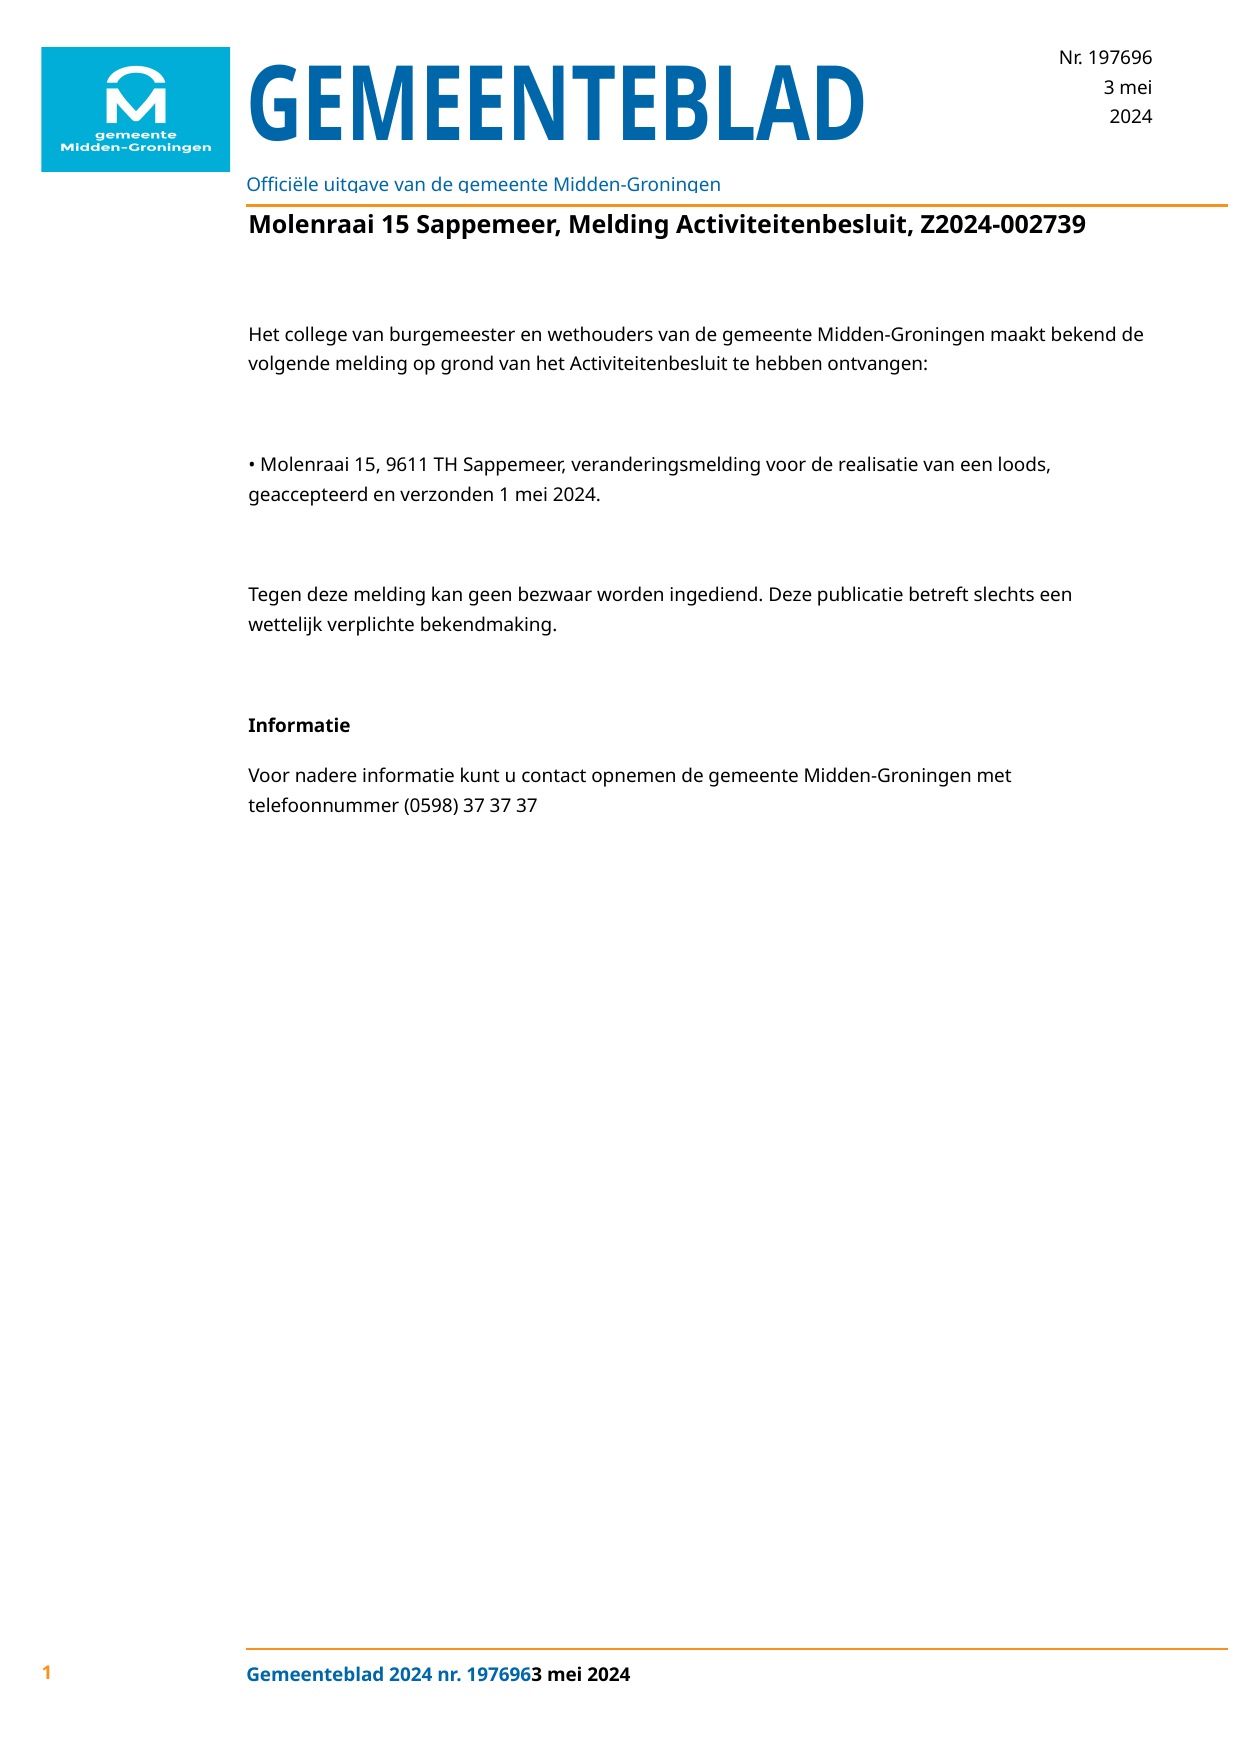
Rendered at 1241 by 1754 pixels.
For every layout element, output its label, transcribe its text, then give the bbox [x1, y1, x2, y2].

text Tegen deze melding kan geen bezwaar worden ingediend. Deze publicatie betreft slechts een wettelijk verplichte bekendmaking. [248, 582, 1152, 637]
picture [108, 66, 164, 82]
text Molenraai 15 Sappemeer, Melding Activiteitenbesluit, Z2024-002739 [248, 207, 1152, 241]
picture [184, 146, 190, 153]
text Informatie [248, 712, 1152, 738]
picture [107, 89, 165, 122]
text Het college van burgemeester en wethouders van de gemeente Midden-Groningen maakt bekend de volgende melding op grond van het Activiteitenbesluit te hebben ontvangen: [248, 321, 1152, 376]
text Voor nadere informatie kunt u contact opnemen de gemeente Midden-Groningen met telefoonnummer (0598) 37 37 37 [248, 762, 1152, 818]
text • Molenraai 15, 9611 TH Sappemeer, veranderingsmelding voor de realisatie van een loods, geaccepteerd en verzonden 1 mei 2024. [248, 451, 1152, 506]
